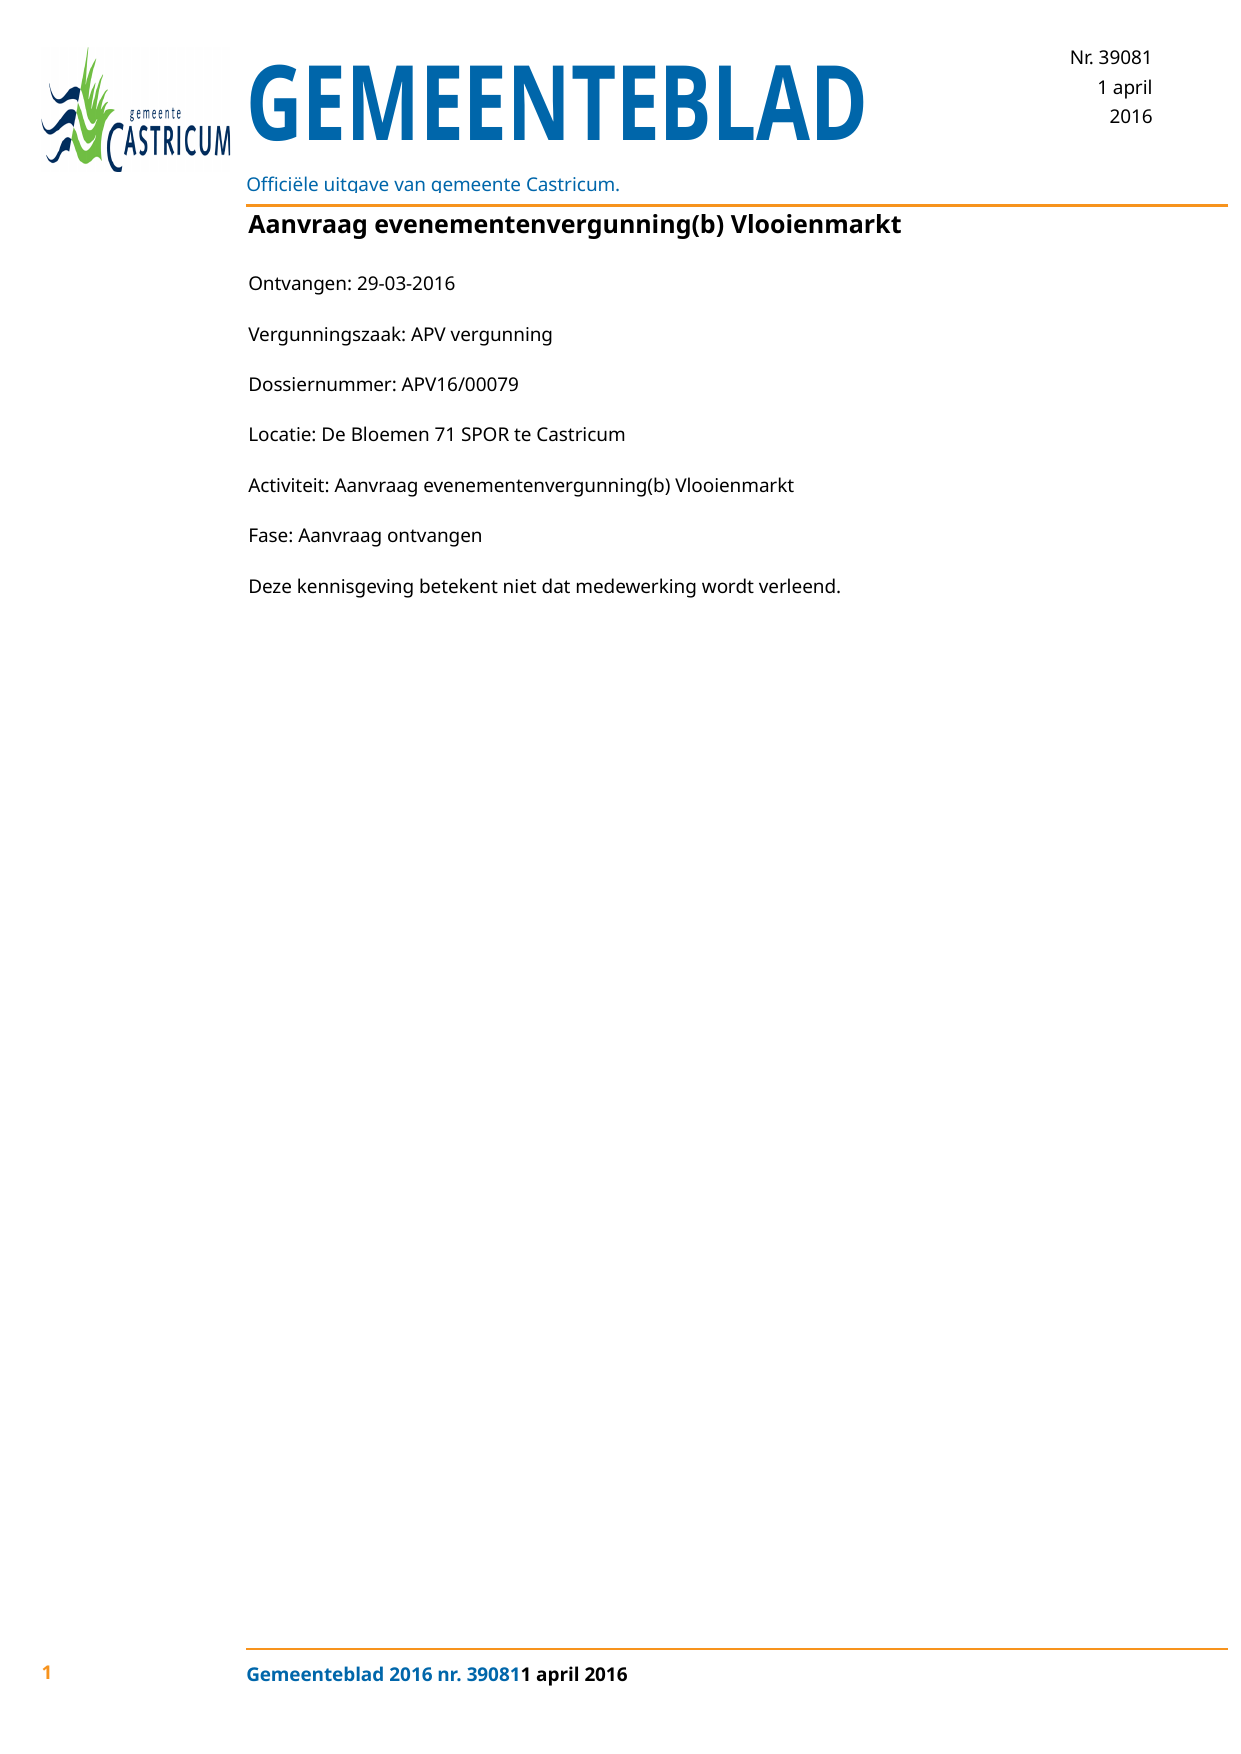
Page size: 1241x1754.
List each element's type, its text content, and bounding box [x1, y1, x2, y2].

text Aanvraag evenementenvergunning(b) Vlooienmarkt [248, 207, 1152, 241]
text Fase: Aanvraag ontvangen [248, 522, 1152, 548]
text Locatie: De Bloemen 71 SPOR te Castricum [248, 422, 1152, 447]
text Dossiernummer: APV16/00079 [248, 371, 1152, 397]
picture [41, 47, 231, 172]
text Vergunningszaak: APV vergunning [248, 321, 1152, 346]
text Ontvangen: 29-03-2016 [248, 270, 1152, 296]
text Activiteit: Aanvraag evenementenvergunning(b) Vlooienmarkt [248, 472, 1152, 498]
text Deze kennisgeving betekent niet dat medewerking wordt verleend. [248, 573, 1152, 598]
